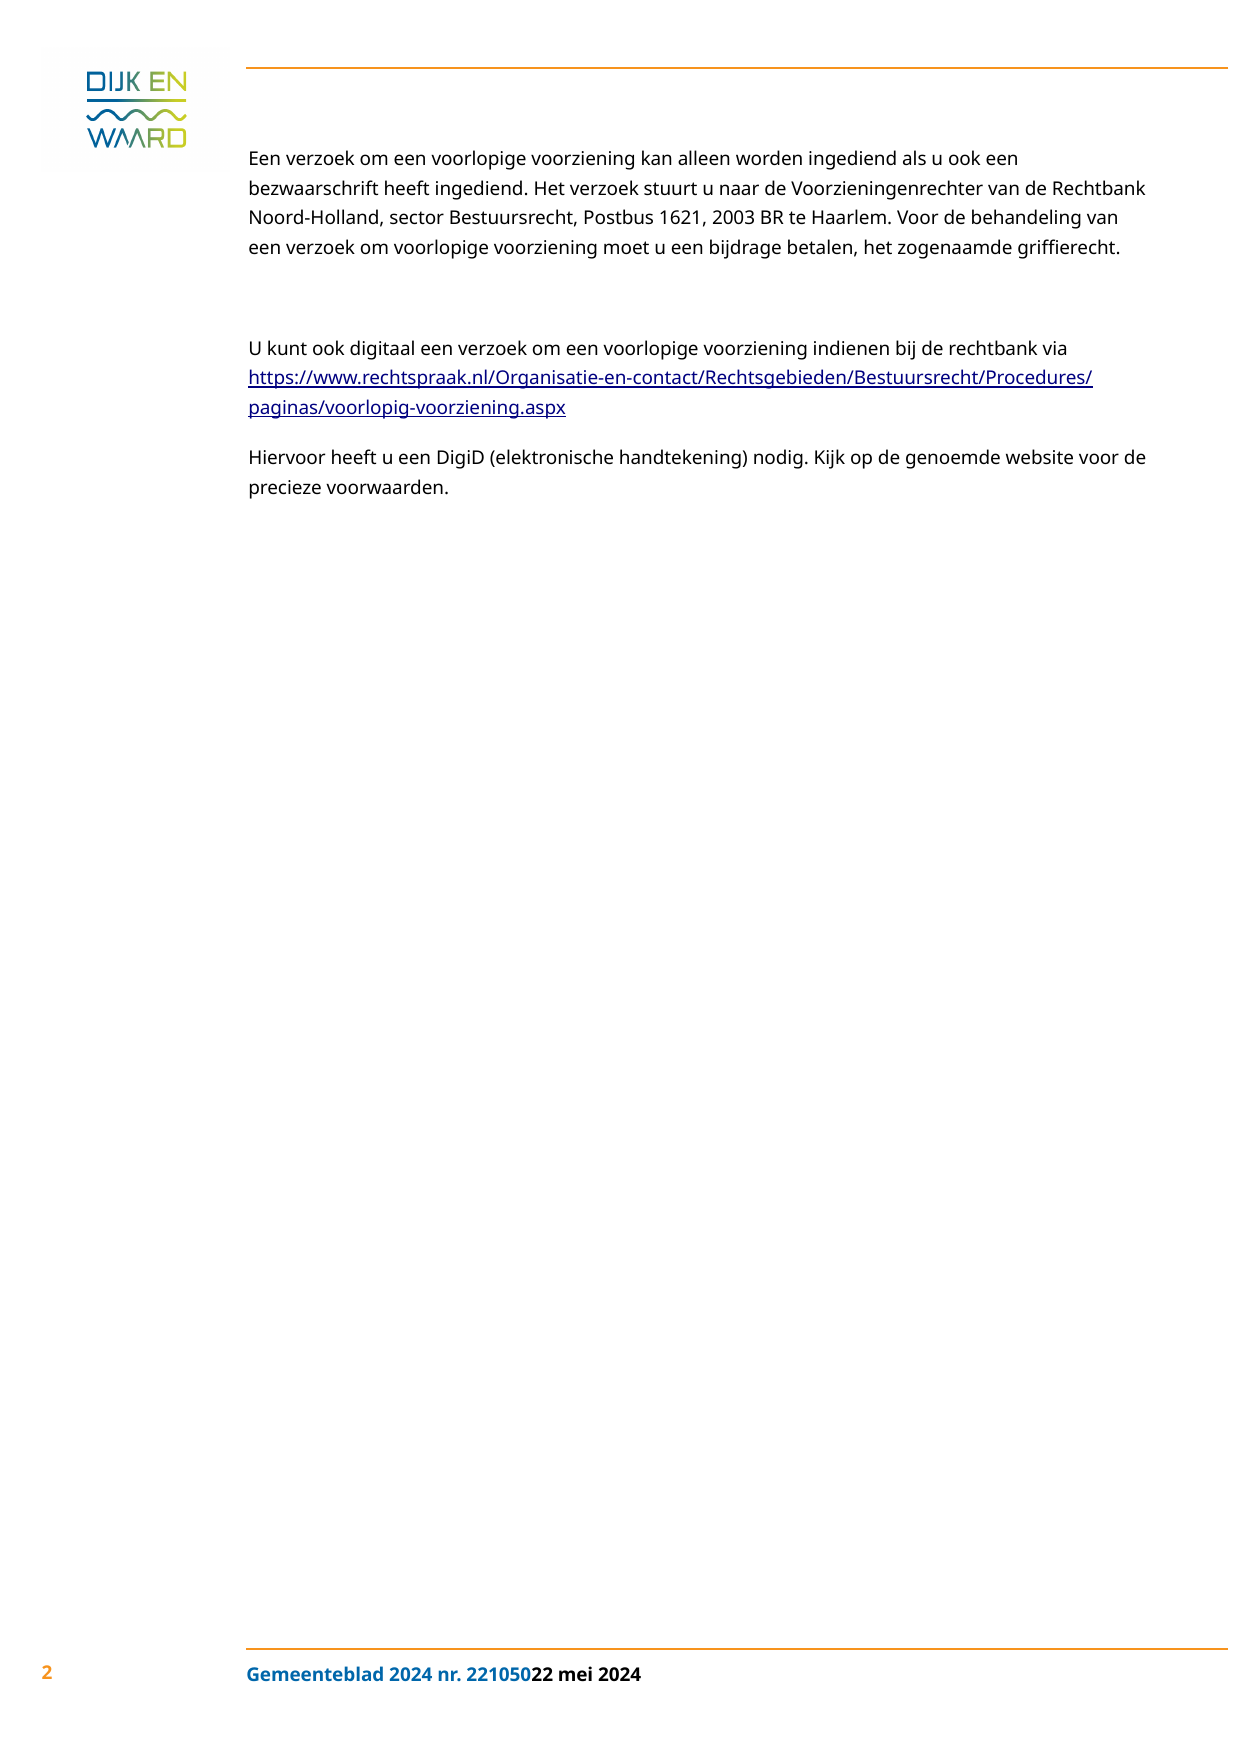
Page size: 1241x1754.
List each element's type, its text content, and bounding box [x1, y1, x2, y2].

text Een verzoek om een voorlopige voorziening kan alleen worden ingediend als u ook een bezwaarschrift heeft ingediend. Het verzoek stuurt u naar de Voorzieningenrechter van de Rechtbank Noord-Holland, sector Bestuursrecht, Postbus 1621, 2003 BR te Haarlem. Voor de behandeling van een verzoek om voorlopige voorziening moet u een bijdrage betalen, het zogenaamde griffierecht. [248, 145, 1152, 260]
picture [41, 47, 231, 172]
text U kunt ook digitaal een verzoek om een voorlopige voorziening indienen bij de rechtbank via https://www.rechtspraak.nl/Organisatie-en-contact/Rechtsgebieden/Bestuursrecht/Procedures/paginas/voorlopig-voorziening.aspx [248, 335, 1152, 420]
text Hiervoor heeft u een DigiD (elektronische handtekening) nodig. Kijk op de genoemde website voor de precieze voorwaarden. [248, 444, 1152, 500]
